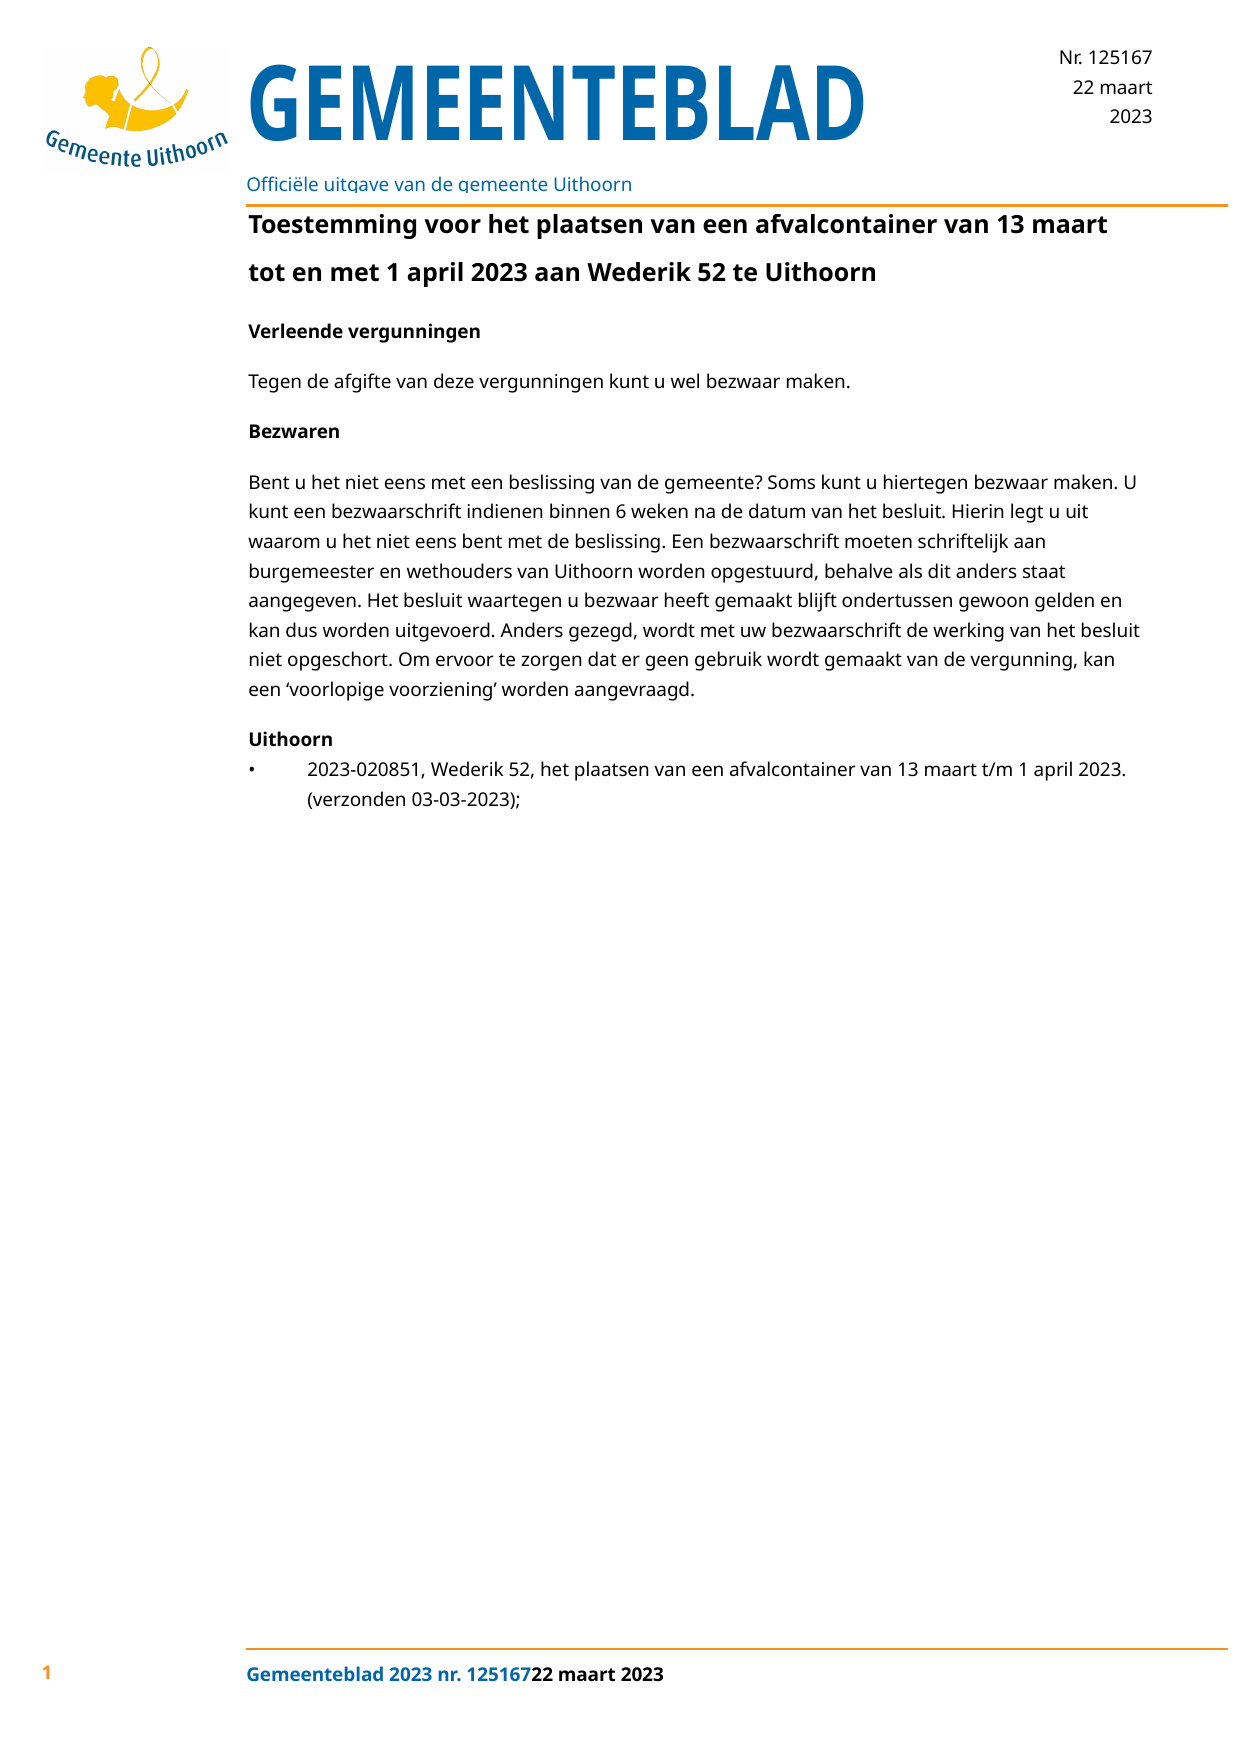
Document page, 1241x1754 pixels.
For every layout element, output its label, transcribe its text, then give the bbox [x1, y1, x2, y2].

text Bent u het niet eens met een beslissing van de gemeente? Soms kunt u hiertegen bezwaar maken. U kunt een bezwaarschrift indienen binnen 6 weken na de datum van het besluit. Hierin legt u uit waarom u het niet eens bent met de beslissing. Een bezwaarschrift moeten schriftelijk aan burgemeester en wethouders van Uithoorn worden opgestuurd, behalve als dit anders staat aangegeven. Het besluit waartegen u bezwaar heeft gemaakt blijft ondertussen gewoon gelden en kan dus worden uitgevoerd. Anders gezegd, wordt met uw bezwaarschrift de werking van het besluit niet opgeschort. Om ervoor te zorgen dat er geen gebruik wordt gemaakt van de vergunning, kan een ‘voorlopige voorziening’ worden aangevraagd. [248, 469, 1152, 702]
picture [41, 47, 231, 172]
text Toestemming voor het plaatsen van een afvalcontainer van 13 maart tot en met 1 april 2023 aan Wederik 52 te Uithoorn [248, 207, 1152, 288]
text Bezwaren [248, 419, 1152, 444]
list 2023-020851, Wederik 52, het plaatsen van een afvalcontainer van 13 maart t/m 1 april 2023. (verzonden 03-03-2023); [248, 756, 1152, 812]
text Uithoorn [248, 727, 1152, 752]
text Tegen de afgifte van deze vergunningen kunt u wel bezwaar maken. [248, 368, 1152, 394]
text Verleende vergunningen [248, 318, 1152, 344]
